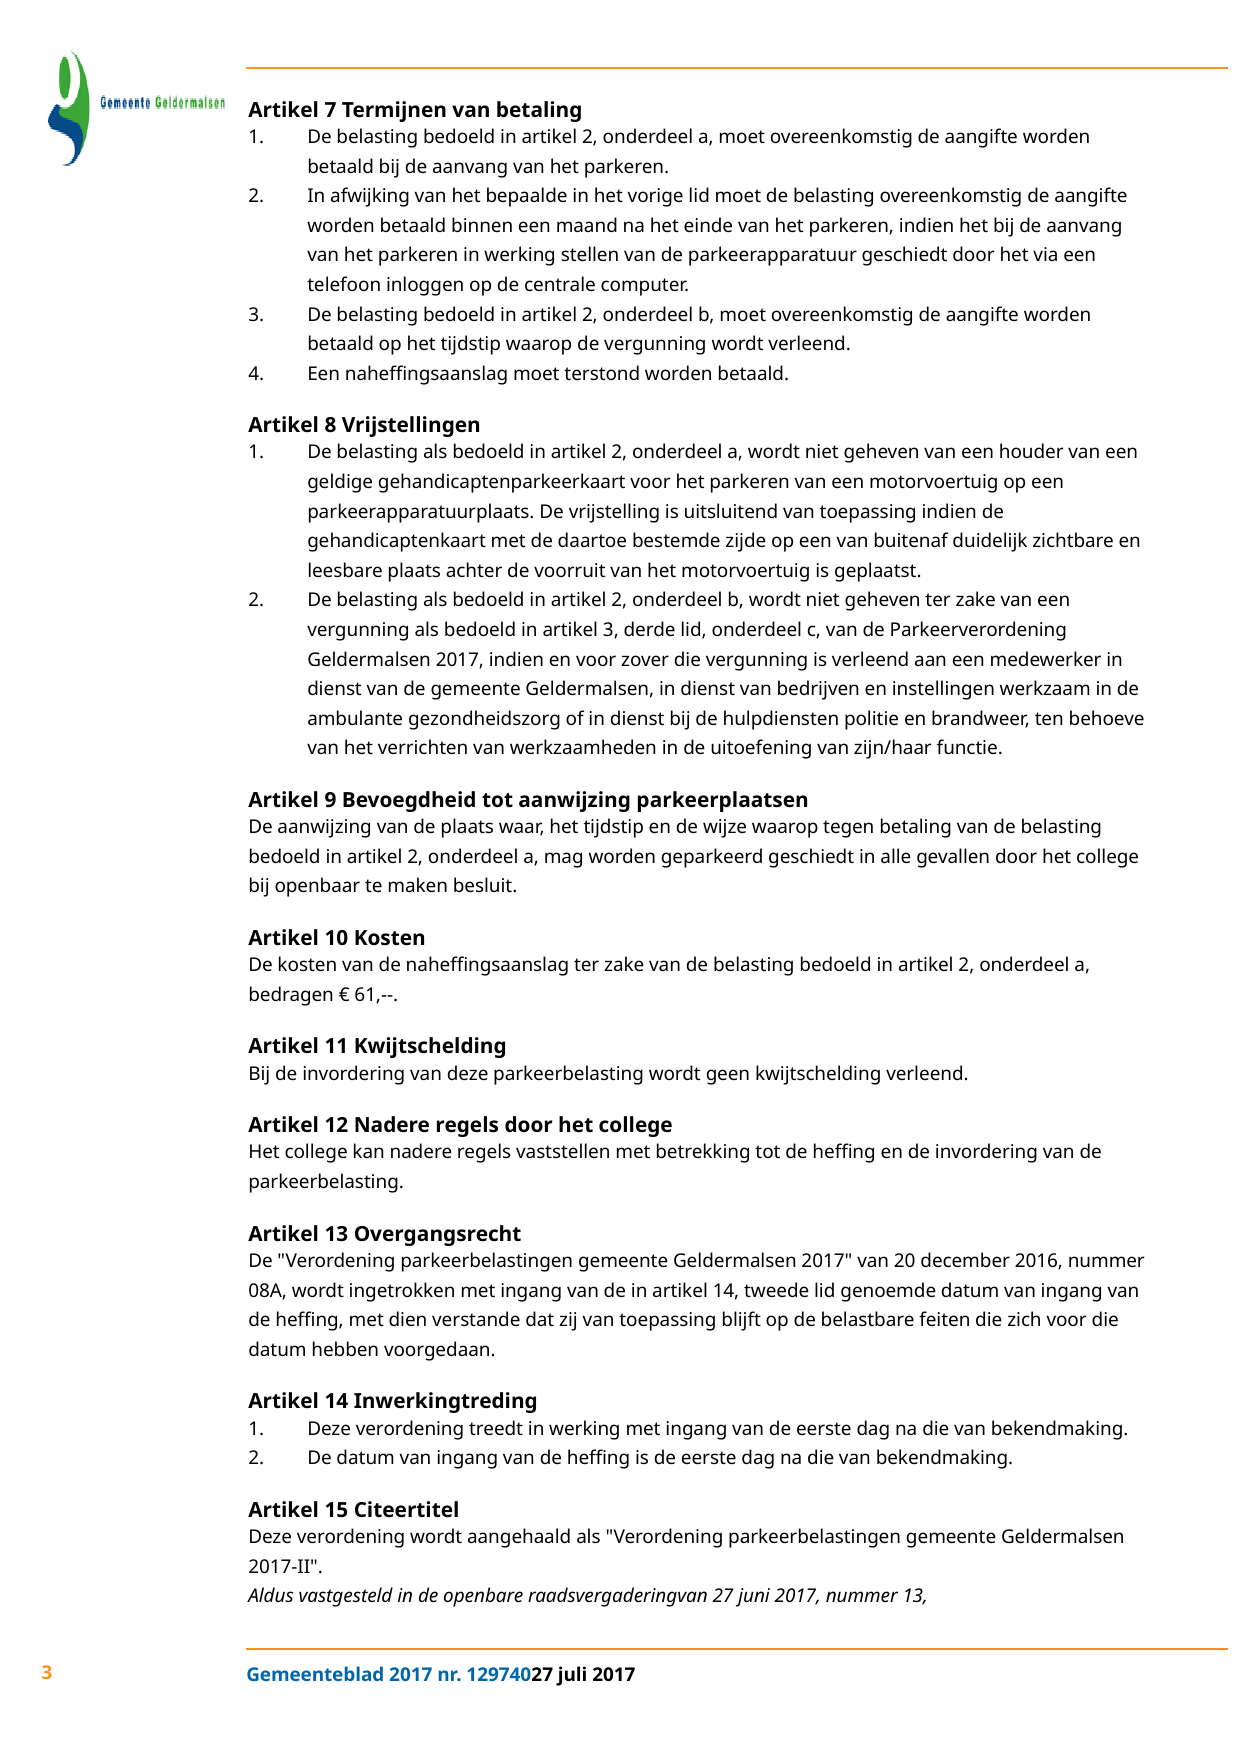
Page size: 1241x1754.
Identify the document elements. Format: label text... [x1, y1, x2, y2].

text De "Verordening parkeerbelastingen gemeente Geldermalsen 2017" van 20 december 2016, nummer 08A, wordt ingetrokken met ingang van de in artikel 14, tweede lid genoemde datum van ingang van de heffing, met dien verstande dat zij van toepassing blijft op de belastbare feiten die zich voor die datum hebben voorgedaan. [248, 1247, 1152, 1362]
text Artikel 13 Overgangsrecht [248, 1219, 1152, 1247]
text Aldus vastgesteld in de openbare raadsvergaderingvan 27 juni 2017, nummer 13, [248, 1582, 1152, 1608]
text Deze verordening wordt aangehaald als "Verordening parkeerbelastingen gemeente Geldermalsen 2017-II". [248, 1523, 1152, 1578]
text Het college kan nadere regels vaststellen met betrekking tot de heffing en de invordering van de parkeerbelasting. [248, 1139, 1152, 1194]
text De kosten van de naheffingsaanslag ter zake van de belasting bedoeld in artikel 2, onderdeel a, bedragen € 61,--. [248, 951, 1152, 1007]
picture [41, 47, 231, 172]
list De belasting bedoeld in artikel 2, onderdeel b, moet overeenkomstig de aangifte worden betaald op het tijdstip waarop de vergunning wordt verleend. [248, 301, 1152, 356]
text De aanwijzing van de plaats waar, het tijdstip en de wijze waarop tegen betaling van de belasting bedoeld in artikel 2, onderdeel a, mag worden geparkeerd geschiedt in alle gevallen door het college bij openbaar te maken besluit. [248, 813, 1152, 898]
list De belasting als bedoeld in artikel 2, onderdeel b, wordt niet geheven ter zake van een vergunning als bedoeld in artikel 3, derde lid, onderdeel c, van de Parkeerverordening Geldermalsen 2017, indien en voor zover die vergunning is verleend aan een medewerker in dienst van de gemeente Geldermalsen, in dienst van bedrijven en instellingen werkzaam in de ambulante gezondheidszorg of in dienst bij de hulpdiensten politie en brandweer, ten behoeve van het verrichten van werkzaamheden in de uitoefening van zijn/haar functie. [248, 587, 1152, 760]
text Bij de invordering van deze parkeerbelasting wordt geen kwijtschelding verleend. [248, 1060, 1152, 1086]
text Artikel 7 Termijnen van betaling [248, 95, 1152, 123]
text Artikel 12 Nadere regels door het college [248, 1110, 1152, 1139]
text Artikel 10 Kosten [248, 923, 1152, 951]
list In afwijking van het bepaalde in het vorige lid moet de belasting overeenkomstig de aangifte worden betaald binnen een maand na het einde van het parkeren, indien het bij de aanvang van het parkeren in werking stellen van de parkeerapparatuur geschiedt door het via een telefoon inloggen op de centrale computer. [248, 182, 1152, 297]
list De datum van ingang van de heffing is de eerste dag na die van bekendmaking. [248, 1444, 1152, 1470]
text Artikel 14 Inwerkingtreding [248, 1386, 1152, 1415]
list Een naheffingsaanslag moet terstond worden betaald. [248, 360, 1152, 386]
text Artikel 8 Vrijstellingen [248, 410, 1152, 439]
list De belasting als bedoeld in artikel 2, onderdeel a, wordt niet geheven van een houder van een geldige gehandicaptenparkeerkaart voor het parkeren van een motorvoertuig op een parkeerapparatuurplaats. De vrijstelling is uitsluitend van toepassing indien de gehandicaptenkaart met de daartoe bestemde zijde op een van buitenaf duidelijk zichtbare en leesbare plaats achter de voorruit van het motorvoertuig is geplaatst. [248, 439, 1152, 583]
text Artikel 9 Bevoegdheid tot aanwijzing parkeerplaatsen [248, 785, 1152, 813]
list De belasting bedoeld in artikel 2, onderdeel a, moet overeenkomstig de aangifte worden betaald bij de aanvang van het parkeren. [248, 123, 1152, 178]
list Deze verordening treedt in werking met ingang van de eerste dag na die van bekendmaking. [248, 1415, 1152, 1441]
text Artikel 11 Kwijtschelding [248, 1031, 1152, 1060]
text Artikel 15 Citeertitel [248, 1495, 1152, 1523]
